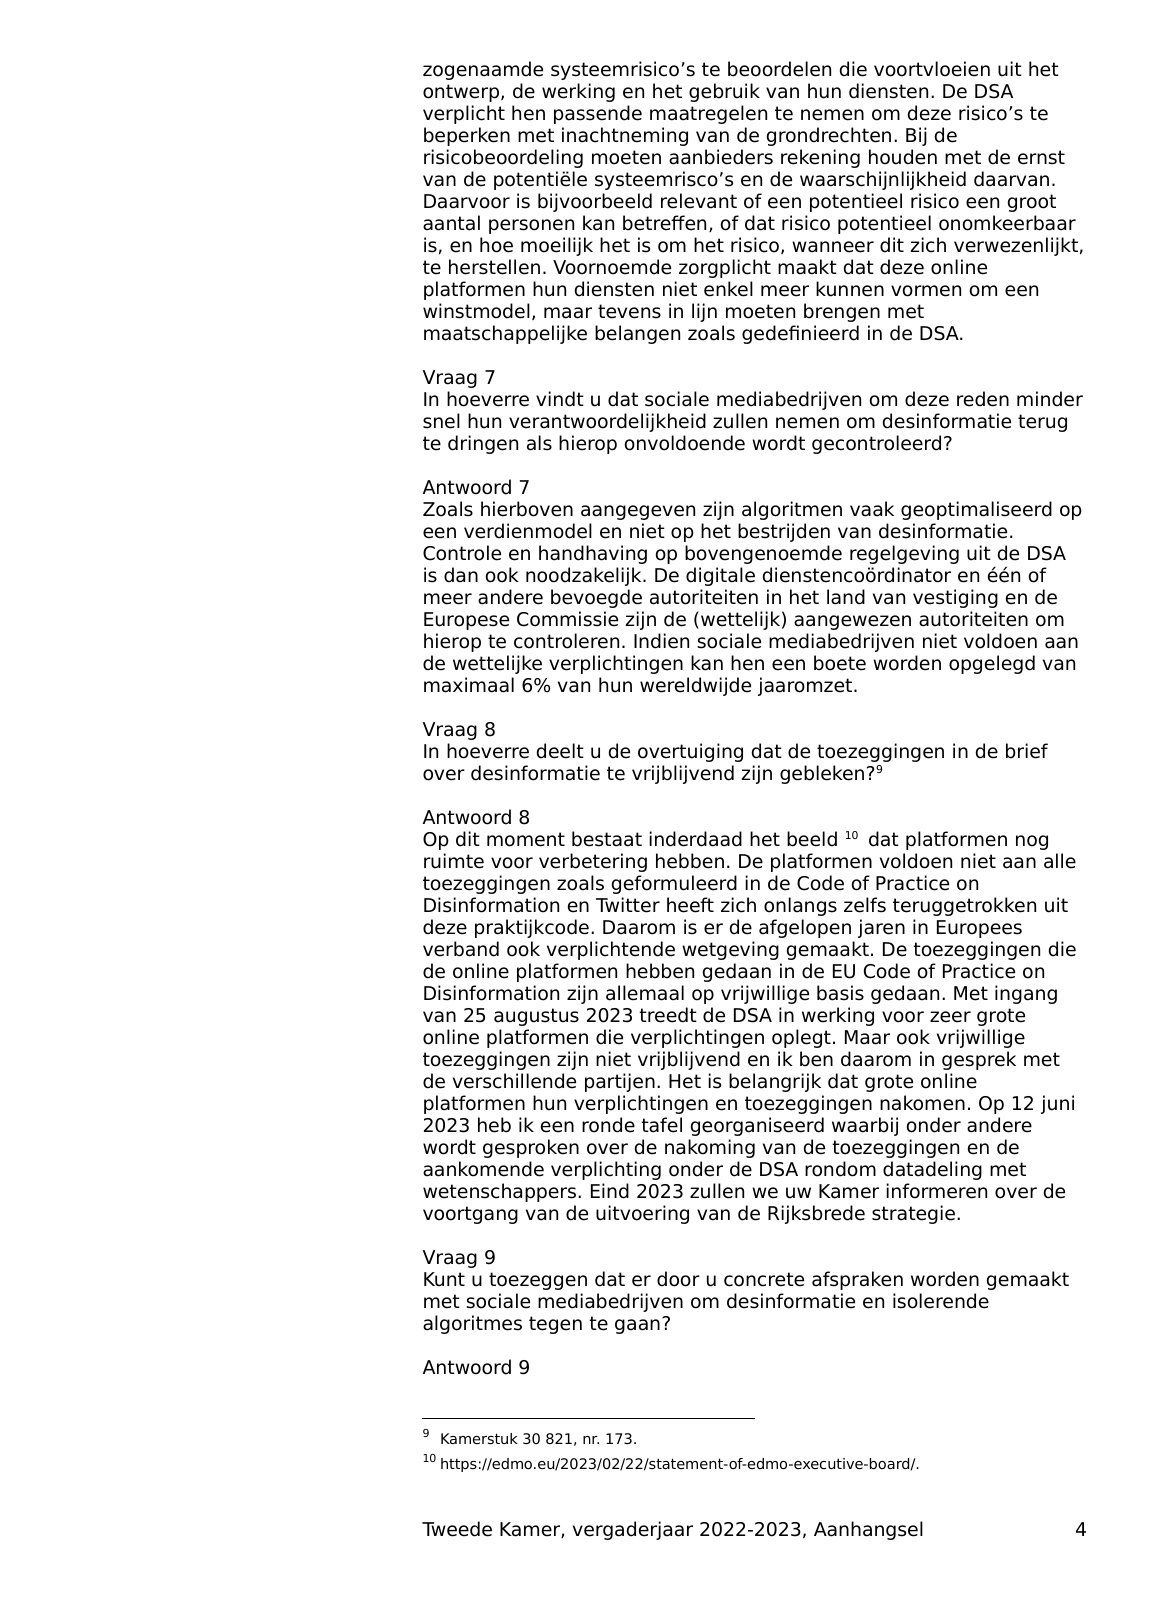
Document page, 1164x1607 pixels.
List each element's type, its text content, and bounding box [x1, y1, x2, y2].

text Vraag 7 [422, 367, 1087, 389]
text Antwoord 7 [422, 477, 1087, 499]
text zogenaamde systeemrisico’s te beoordelen die voortvloeien uit het ontwerp, de werking en het gebruik van hun diensten. De DSA verplicht hen passende maatregelen te nemen om deze risico’s te beperken met inachtneming van de grondrechten. Bij de risicobeoordeling moeten aanbieders rekening houden met de ernst van de potentiële systeemrisco’s en de waarschijnlijkheid daarvan. Daarvoor is bijvoorbeeld relevant of een potentieel risico een groot aantal personen kan betreffen, of dat risico potentieel onomkeerbaar is, en hoe moeilijk het is om het risico, wanneer dit zich verwezenlijkt, te herstellen. Voornoemde zorgplicht maakt dat deze online platformen hun diensten niet enkel meer kunnen vormen om een winstmodel, maar tevens in lijn moeten brengen met maatschappelijke belangen zoals gedefinieerd in de DSA. [422, 59, 1087, 345]
text https://edmo.eu/2023/02/22/statement-of-edmo-executive-board/. [422, 1452, 1087, 1474]
text Antwoord 8 [422, 807, 1087, 829]
text Op dit moment bestaat inderdaad het beeld dat platformen nog ruimte voor verbetering hebben. De platformen voldoen niet aan alle toezeggingen zoals geformuleerd in de Code of Practice on Disinformation en Twitter heeft zich onlangs zelfs teruggetrokken uit deze praktijkcode. Daarom is er de afgelopen jaren in Europees verband ook verplichtende wetgeving gemaakt. De toezeggingen die de online platformen hebben gedaan in de EU Code of Practice on Disinformation zijn allemaal op vrijwillige basis gedaan. Met ingang van 25 augustus 2023 treedt de DSA in werking voor zeer grote online platformen die verplichtingen oplegt. Maar ook vrijwillige toezeggingen zijn niet vrijblijvend en ik ben daarom in gesprek met de verschillende partijen. Het is belangrijk dat grote online platformen hun verplichtingen en toezeggingen nakomen. Op 12 juni 2023 heb ik een ronde tafel georganiseerd waarbij onder andere wordt gesproken over de nakoming van de toezeggingen en de aankomende verplichting onder de DSA rondom datadeling met wetenschappers. Eind 2023 zullen we uw Kamer informeren over de voortgang van de uitvoering van de Rijksbrede strategie. [422, 829, 1087, 1225]
text Kunt u toezeggen dat er door u concrete afspraken worden gemaakt met sociale mediabedrijven om desinformatie en isolerende algoritmes tegen te gaan? [422, 1269, 1087, 1335]
text Kamerstuk 30 821, nr. 173. [422, 1427, 1087, 1449]
text In hoeverre deelt u de overtuiging dat de toezeggingen in de brief over desinformatie te vrijblijvend zijn gebleken? [422, 741, 1087, 785]
text In hoeverre vindt u dat sociale mediabedrijven om deze reden minder snel hun verantwoordelijkheid zullen nemen om desinformatie terug te dringen als hierop onvoldoende wordt gecontroleerd? [422, 389, 1087, 455]
text Zoals hierboven aangegeven zijn algoritmen vaak geoptimaliseerd op een verdienmodel en niet op het bestrijden van desinformatie. Controle en handhaving op bovengenoemde regelgeving uit de DSA is dan ook noodzakelijk. De digitale dienstencoördinator en één of meer andere bevoegde autoriteiten in het land van vestiging en de Europese Commissie zijn de (wettelijk) aangewezen autoriteiten om hierop te controleren. Indien sociale mediabedrijven niet voldoen aan de wettelijke verplichtingen kan hen een boete worden opgelegd van maximaal 6% van hun wereldwijde jaaromzet. [422, 499, 1087, 697]
text Vraag 8 [422, 719, 1087, 741]
text Vraag 9 [422, 1247, 1087, 1269]
text Antwoord 9 [422, 1357, 1087, 1379]
